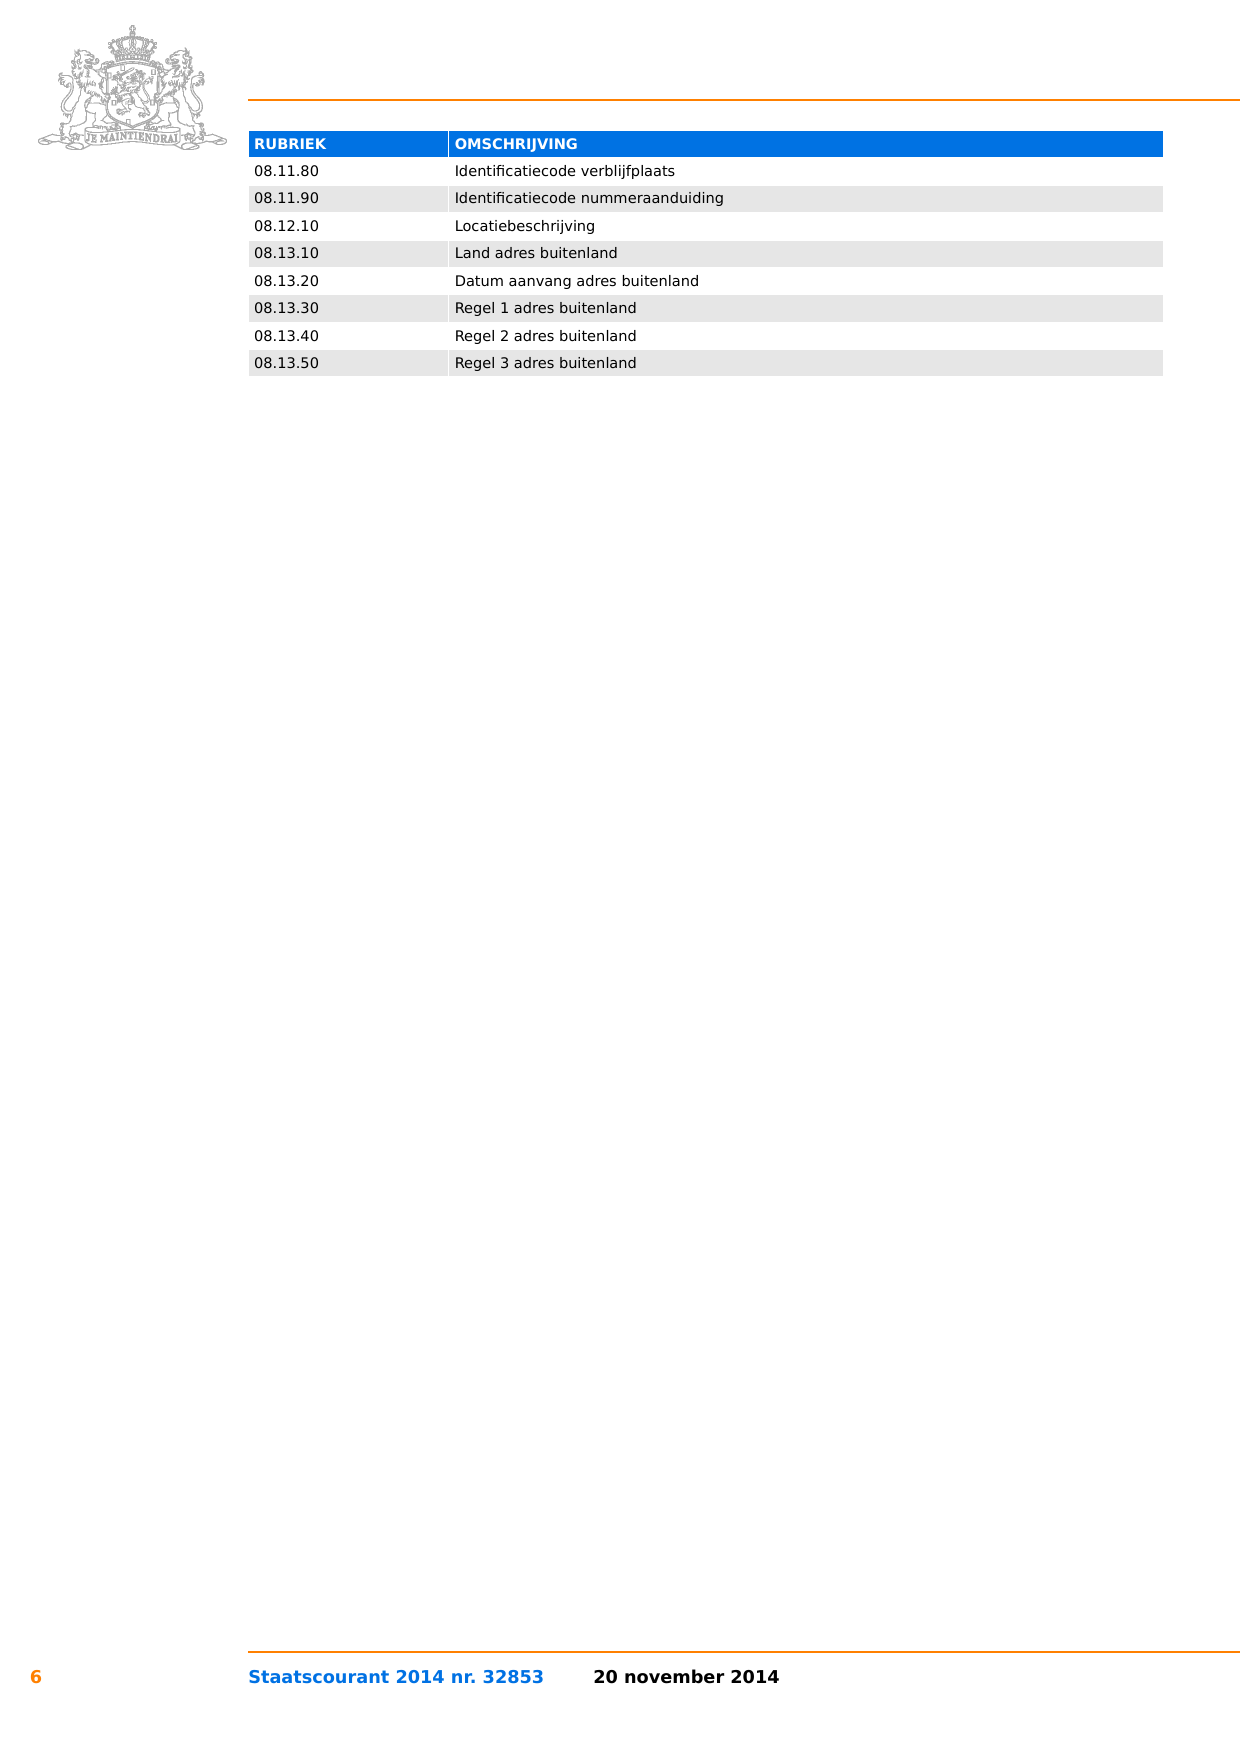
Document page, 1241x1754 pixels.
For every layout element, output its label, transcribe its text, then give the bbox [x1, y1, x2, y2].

table_cell Land adres buitenland [449, 241, 1163, 267]
table_cell 08.13.20 [249, 268, 448, 294]
table_cell 08.13.40 [249, 323, 448, 349]
table_cell 08.13.30 [249, 295, 448, 322]
table_header OMSCHRIJVING [449, 131, 1163, 157]
table_cell Regel 3 adres buitenland [449, 350, 1163, 376]
table_cell 08.13.10 [249, 241, 448, 267]
table_cell Identificatiecode verblijfplaats [449, 158, 1163, 185]
table_cell 08.12.10 [249, 213, 448, 239]
table_cell Regel 1 adres buitenland [449, 295, 1163, 322]
table_cell 08.11.90 [249, 186, 448, 212]
table_cell Datum aanvang adres buitenland [449, 268, 1163, 294]
table_header RUBRIEK [249, 131, 448, 157]
picture [38, 25, 227, 150]
table_cell Locatiebeschrijving [449, 213, 1163, 239]
table_cell Identificatiecode nummeraanduiding [449, 186, 1163, 212]
table_cell Regel 2 adres buitenland [449, 323, 1163, 349]
table_cell 08.11.80 [249, 158, 448, 185]
table_cell 08.13.50 [249, 350, 448, 376]
